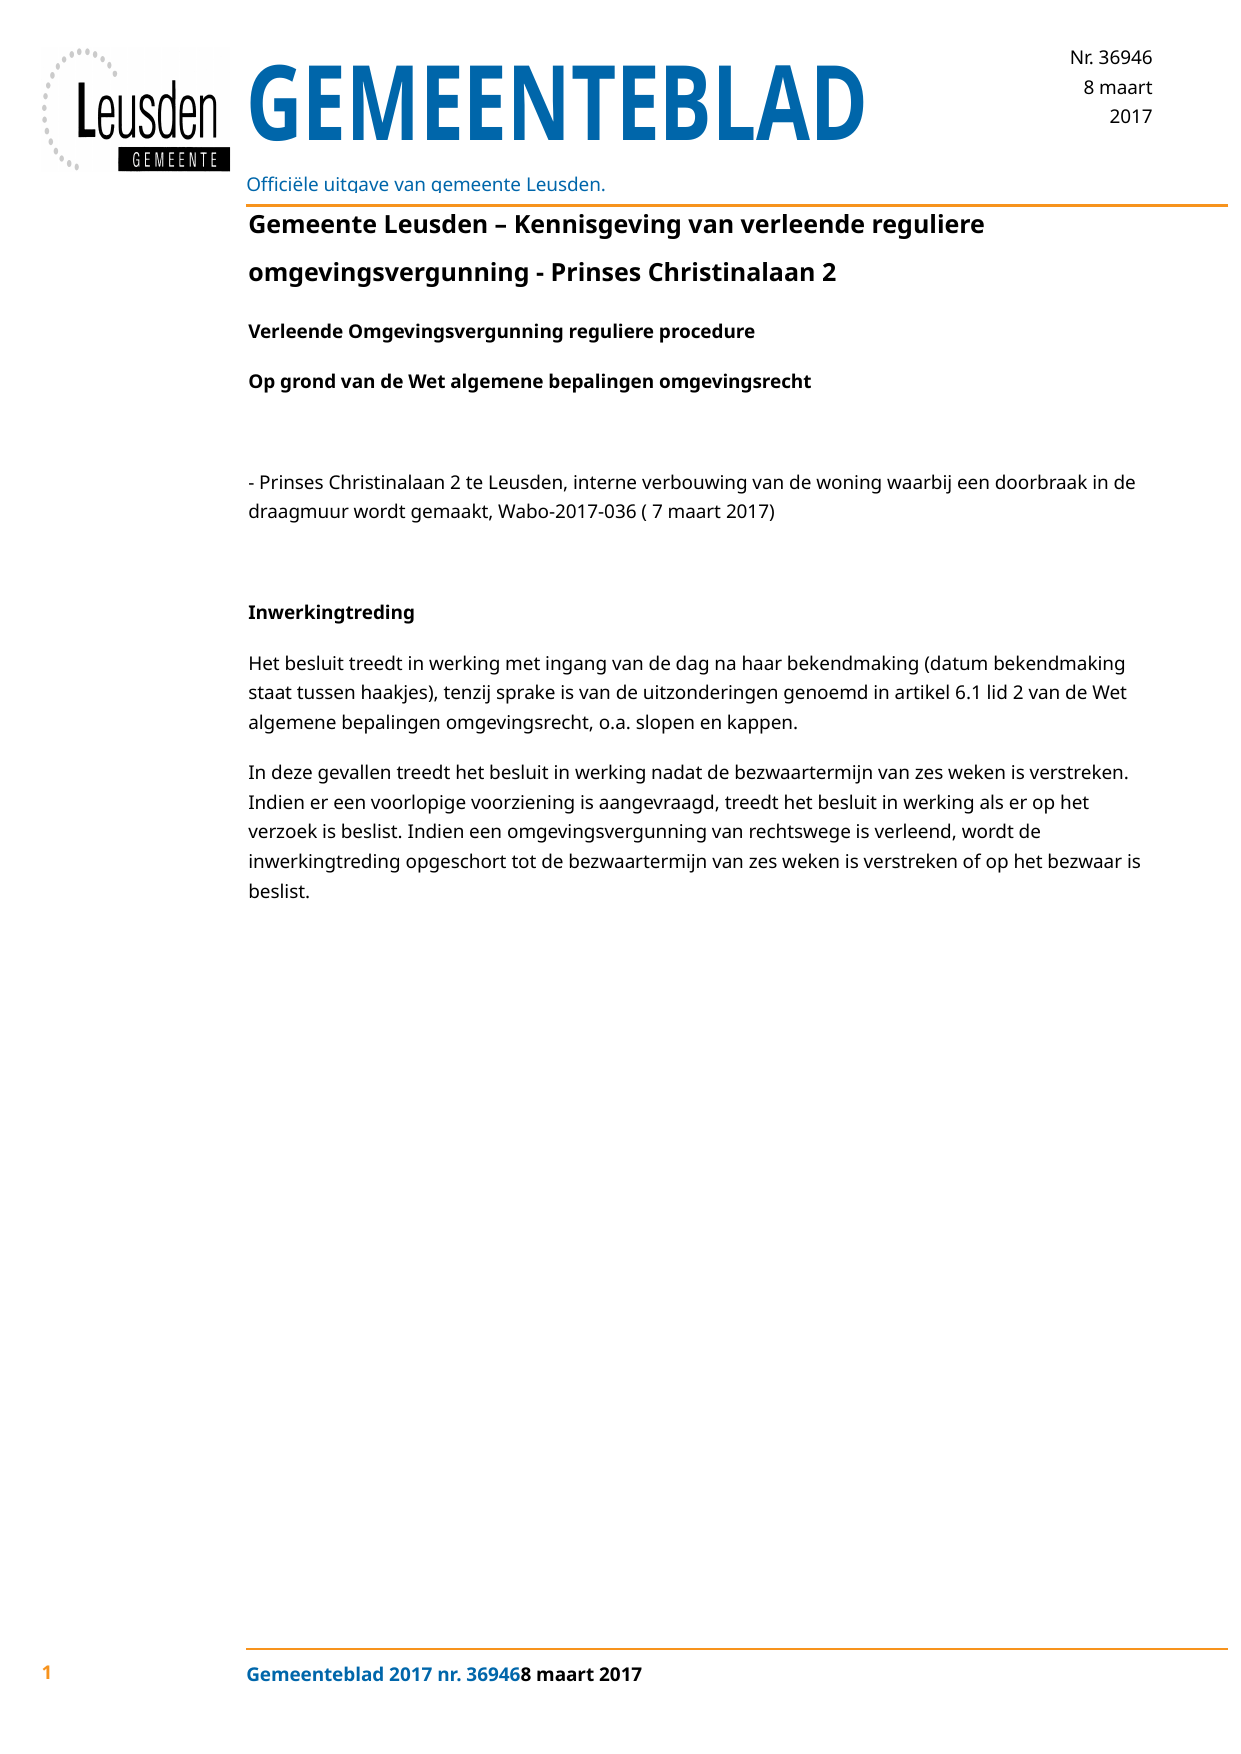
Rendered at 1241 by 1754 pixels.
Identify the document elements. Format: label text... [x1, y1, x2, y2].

text Verleende Omgevingsvergunning reguliere procedure [248, 318, 1152, 344]
text - Prinses Christinalaan 2 te Leusden, interne verbouwing van de woning waarbij een doorbraak in de draagmuur wordt gemaakt, Wabo-2017-036 ( 7 maart 2017) [248, 469, 1152, 524]
text Het besluit treedt in werking met ingang van de dag na haar bekendmaking (datum bekendmaking staat tussen haakjes), tenzij sprake is van de uitzonderingen genoemd in artikel 6.1 lid 2 van de Wet algemene bepalingen omgevingsrecht, o.a. slopen en kappen. [248, 650, 1152, 735]
text Inwerkingtreding [248, 599, 1152, 625]
text Gemeente Leusden – Kennisgeving van verleende reguliere omgevingsvergunning - Prinses Christinalaan 2 [248, 207, 1152, 288]
text In deze gevallen treedt het besluit in werking nadat de bezwaartermijn van zes weken is verstreken. Indien er een voorlopige voorziening is aangevraagd, treedt het besluit in werking als er op het verzoek is beslist. Indien een omgevingsvergunning van rechtswege is verleend, wordt de inwerkingtreding opgeschort tot de bezwaartermijn van zes weken is verstreken of op het bezwaar is beslist. [248, 759, 1152, 904]
text Op grond van de Wet algemene bepalingen omgevingsrecht [248, 368, 1152, 394]
picture [41, 47, 231, 172]
